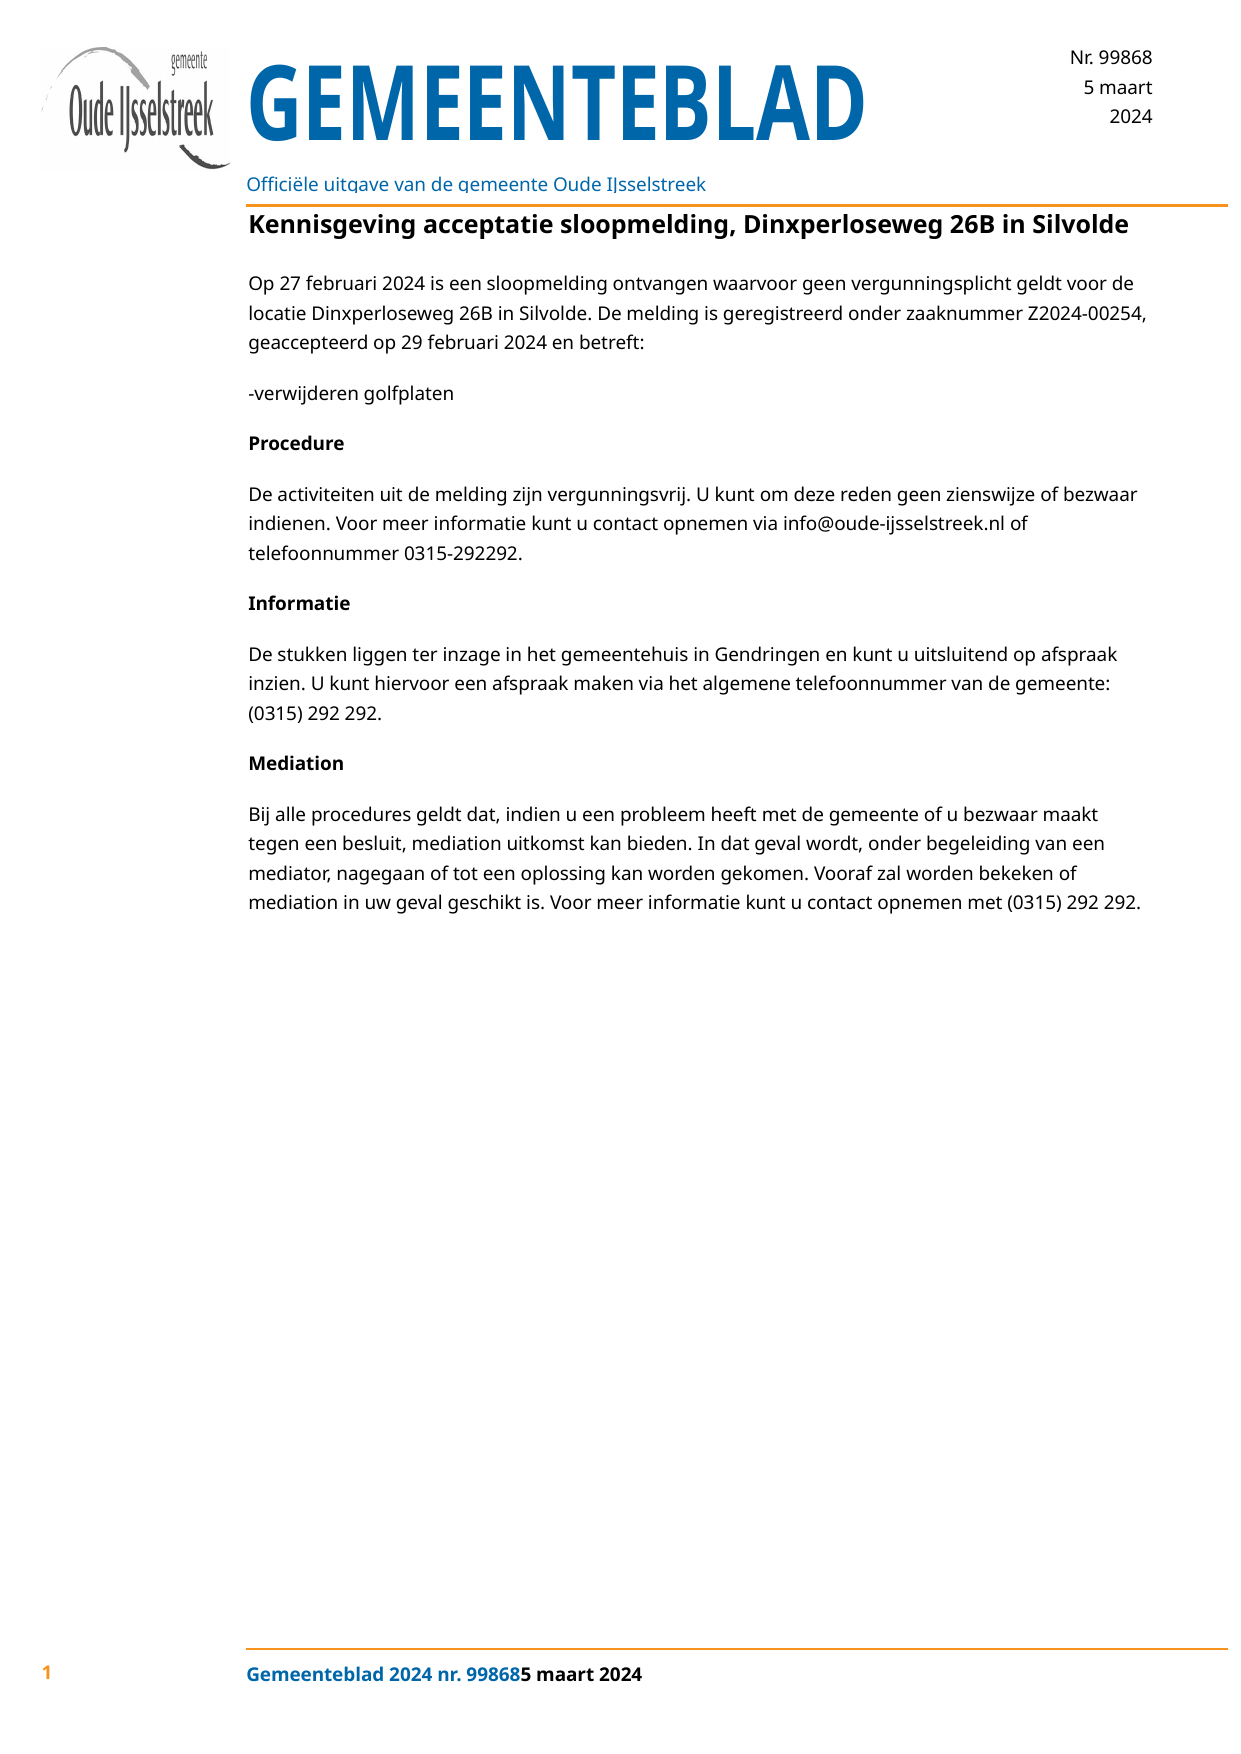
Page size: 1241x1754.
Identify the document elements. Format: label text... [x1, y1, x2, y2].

text Informatie [248, 590, 1152, 616]
text -verwijderen golfplaten [248, 380, 1152, 406]
picture [41, 47, 231, 172]
text Kennisgeving acceptatie sloopmelding, Dinxperloseweg 26B in Silvolde [248, 207, 1152, 241]
text Procedure [248, 430, 1152, 456]
text De activiteiten uit de melding zijn vergunningsvrij. U kunt om deze reden geen zienswijze of bezwaar indienen. Voor meer informatie kunt u contact opnemen via info@oude-ijsselstreek.nl of telefoonnummer 0315-292292. [248, 481, 1152, 566]
text Op 27 februari 2024 is een sloopmelding ontvangen waarvoor geen vergunningsplicht geldt voor de locatie Dinxperloseweg 26B in Silvolde. De melding is geregistreerd onder zaaknummer Z2024-00254, geaccepteerd op 29 februari 2024 en betreft: [248, 270, 1152, 355]
text Bij alle procedures geldt dat, indien u een probleem heeft met de gemeente of u bezwaar maakt tegen een besluit, mediation uitkomst kan bieden. In dat geval wordt, onder begeleiding van een mediator, nagegaan of tot een oplossing kan worden gekomen. Vooraf zal worden bekeken of mediation in uw geval geschikt is. Voor meer informatie kunt u contact opnemen met (0315) 292 292. [248, 801, 1152, 915]
text De stukken liggen ter inzage in het gemeentehuis in Gendringen en kunt u uitsluitend op afspraak inzien. U kunt hiervoor een afspraak maken via het algemene telefoonnummer van de gemeente: (0315) 292 292. [248, 641, 1152, 726]
text Mediation [248, 750, 1152, 776]
